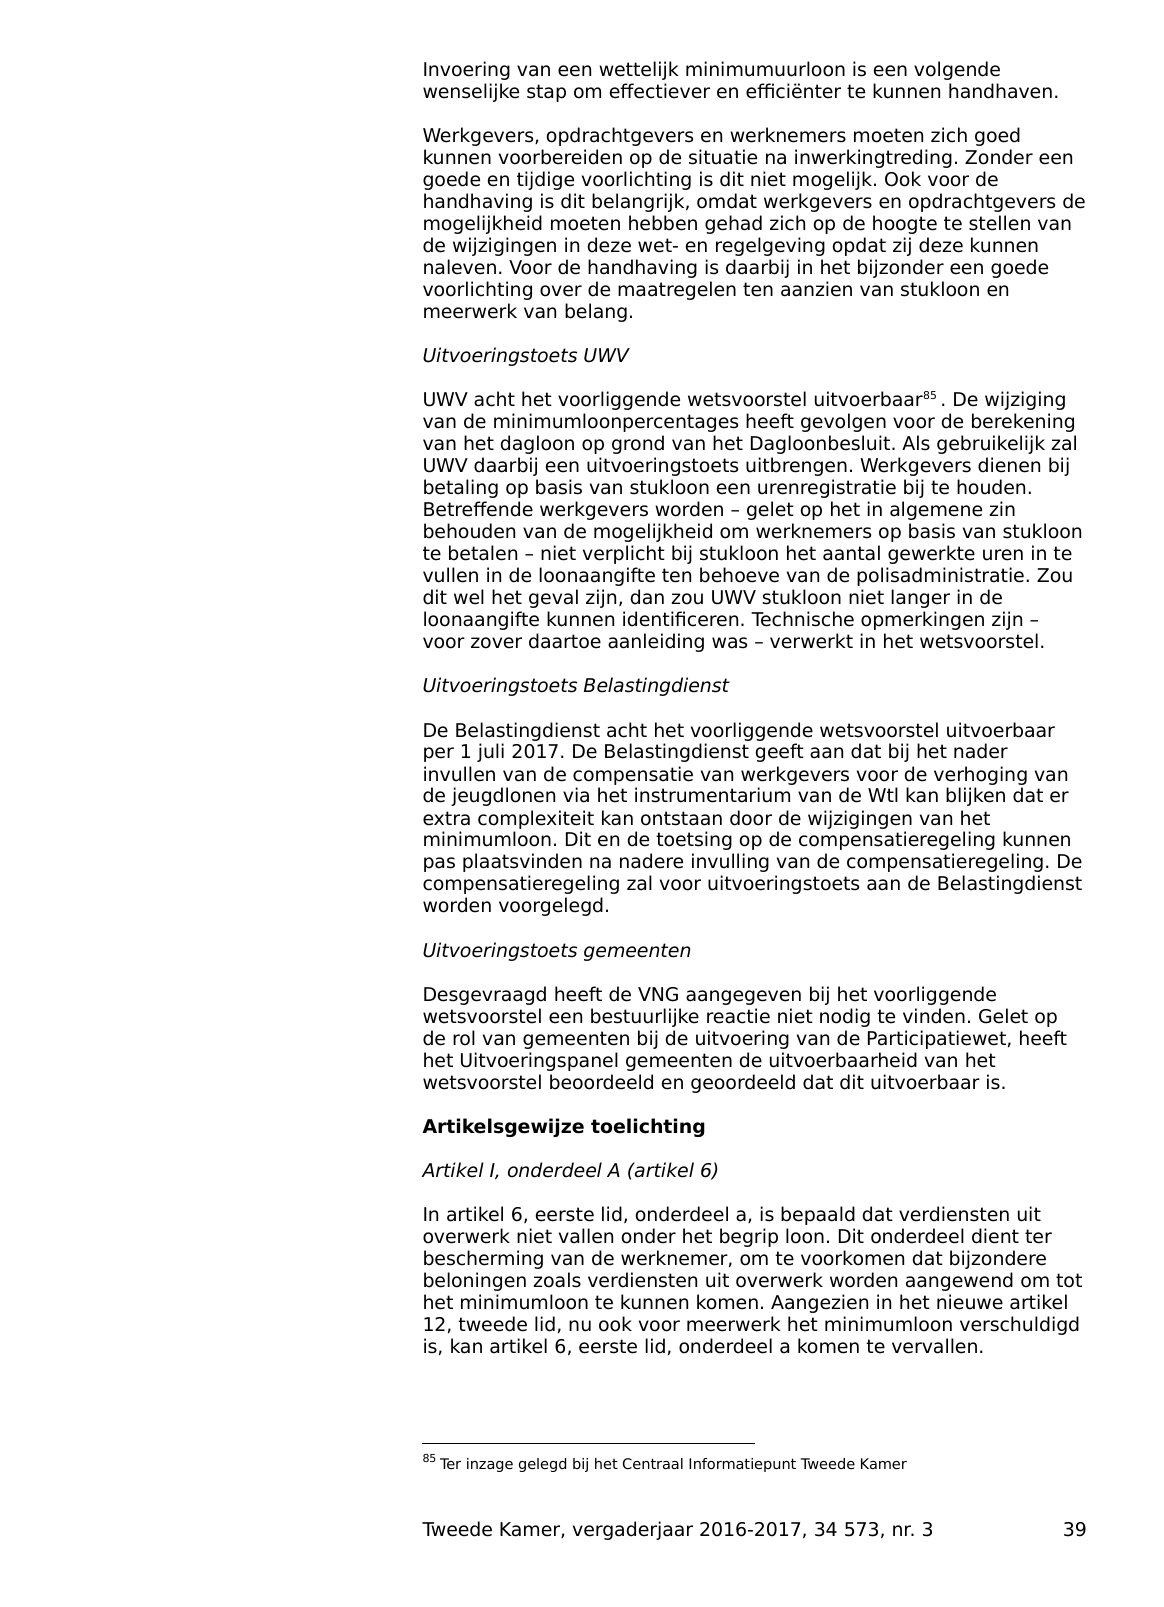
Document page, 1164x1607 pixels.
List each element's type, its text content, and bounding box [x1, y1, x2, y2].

subtitle Artikelsgewijze toelichting [422, 1116, 1087, 1138]
text De Belastingdienst acht het voorliggende wetsvoorstel uitvoerbaar per 1 juli 2017. De Belastingdienst geeft aan dat bij het nader invullen van de compensatie van werkgevers voor de verhoging van de jeugdlonen via het instrumentarium van de Wtl kan blijken dat er extra complexiteit kan ontstaan door de wijzigingen van het minimumloon. Dit en de toetsing op de compensatieregeling kunnen pas plaatsvinden na nadere invulling van de compensatieregeling. De compensatieregeling zal voor uitvoeringstoets aan de Belastingdienst worden voorgelegd. [422, 719, 1087, 917]
subtitle Uitvoeringstoets gemeenten [422, 939, 1087, 961]
text Ter inzage gelegd bij het Centraal Informatiepunt Tweede Kamer [422, 1452, 1087, 1474]
text Invoering van een wettelijk minimumuurloon is een volgende wenselijke stap om effectiever en efficiënter te kunnen handhaven. [422, 59, 1087, 103]
text In artikel 6, eerste lid, onderdeel a, is bepaald dat verdiensten uit overwerk niet vallen onder het begrip loon. Dit onderdeel dient ter bescherming van de werknemer, om te voorkomen dat bijzondere beloningen zoals verdiensten uit overwerk worden aangewend om tot het minimumloon te kunnen komen. Aangezien in het nieuwe artikel 12, tweede lid, nu ook voor meerwerk het minimumloon verschuldigd is, kan artikel 6, eerste lid, onderdeel a komen te vervallen. [422, 1204, 1087, 1358]
subtitle Artikel I, onderdeel A (artikel 6) [422, 1160, 1087, 1182]
text UWV acht het voorliggende wetsvoorstel uitvoerbaar. De wijziging van de minimumloonpercentages heeft gevolgen voor de berekening van het dagloon op grond van het Dagloonbesluit. Als gebruikelijk zal UWV daarbij een uitvoeringstoets uitbrengen. Werkgevers dienen bij betaling op basis van stukloon een urenregistratie bij te houden. Betreffende werkgevers worden – gelet op het in algemene zin behouden van de mogelijkheid om werknemers op basis van stukloon te betalen – niet verplicht bij stukloon het aantal gewerkte uren in te vullen in de loonaangifte ten behoeve van de polisadministratie. Zou dit wel het geval zijn, dan zou UWV stukloon niet langer in de loonaangifte kunnen identificeren. Technische opmerkingen zijn – voor zover daartoe aanleiding was – verwerkt in het wetsvoorstel. [422, 389, 1087, 653]
text Werkgevers, opdrachtgevers en werknemers moeten zich goed kunnen voorbereiden op de situatie na inwerkingtreding. Zonder een goede en tijdige voorlichting is dit niet mogelijk. Ook voor de handhaving is dit belangrijk, omdat werkgevers en opdrachtgevers de mogelijkheid moeten hebben gehad zich op de hoogte te stellen van de wijzigingen in deze wet- en regelgeving opdat zij deze kunnen naleven. Voor de handhaving is daarbij in het bijzonder een goede voorlichting over de maatregelen ten aanzien van stukloon en meerwerk van belang. [422, 125, 1087, 323]
text Desgevraagd heeft de VNG aangegeven bij het voorliggende wetsvoorstel een bestuurlijke reactie niet nodig te vinden. Gelet op de rol van gemeenten bij de uitvoering van de Participatiewet, heeft het Uitvoeringspanel gemeenten de uitvoerbaarheid van het wetsvoorstel beoordeeld en geoordeeld dat dit uitvoerbaar is. [422, 984, 1087, 1093]
subtitle Uitvoeringstoets UWV [422, 345, 1087, 367]
subtitle Uitvoeringstoets Belastingdienst [422, 675, 1087, 697]
